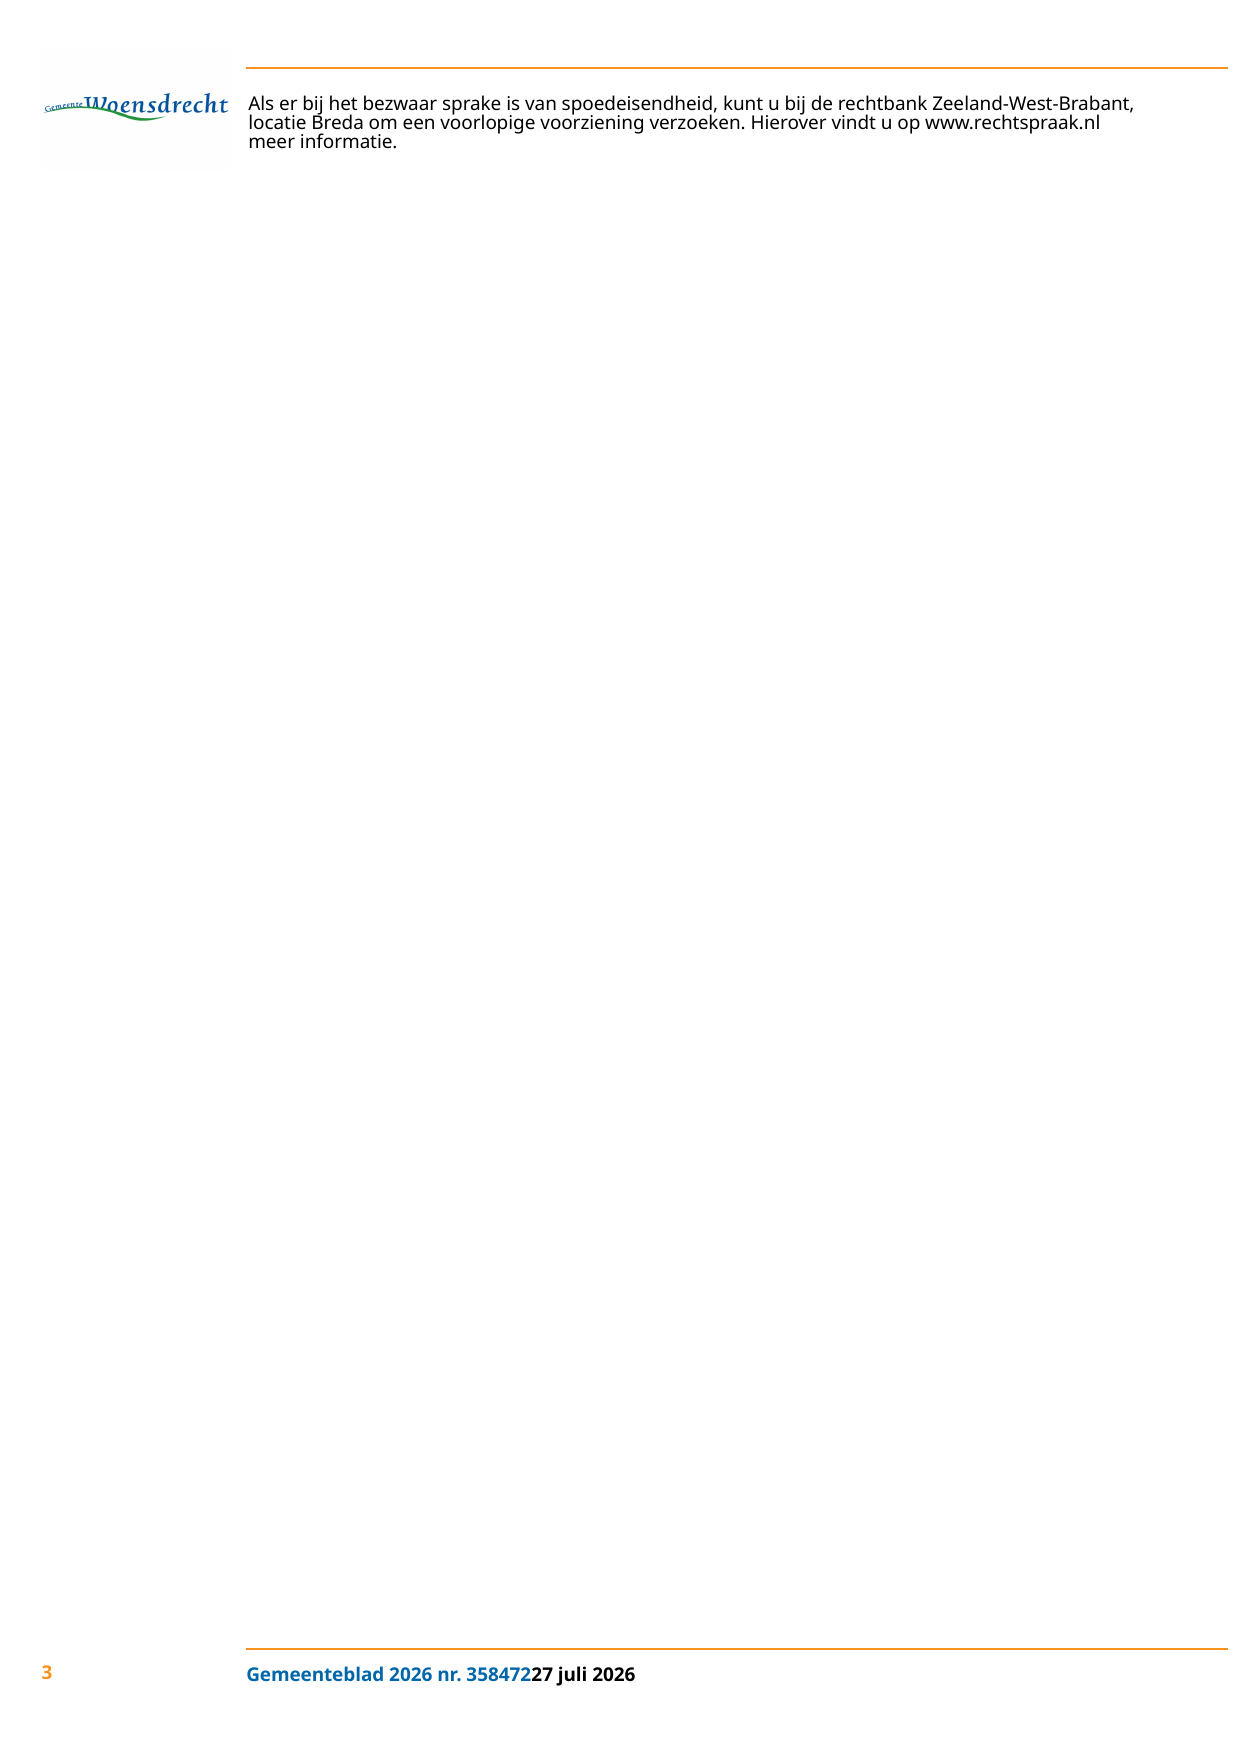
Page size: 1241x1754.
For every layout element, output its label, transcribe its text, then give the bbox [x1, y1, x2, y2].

text Als er bij het bezwaar sprake is van spoedeisendheid, kunt u bij de rechtbank Zeeland-West-Brabant, locatie Breda om een voorlopige voorziening verzoeken. Hierover vindt u op www.rechtspraak.nl meer informatie. [248, 95, 1152, 153]
picture [41, 47, 231, 172]
